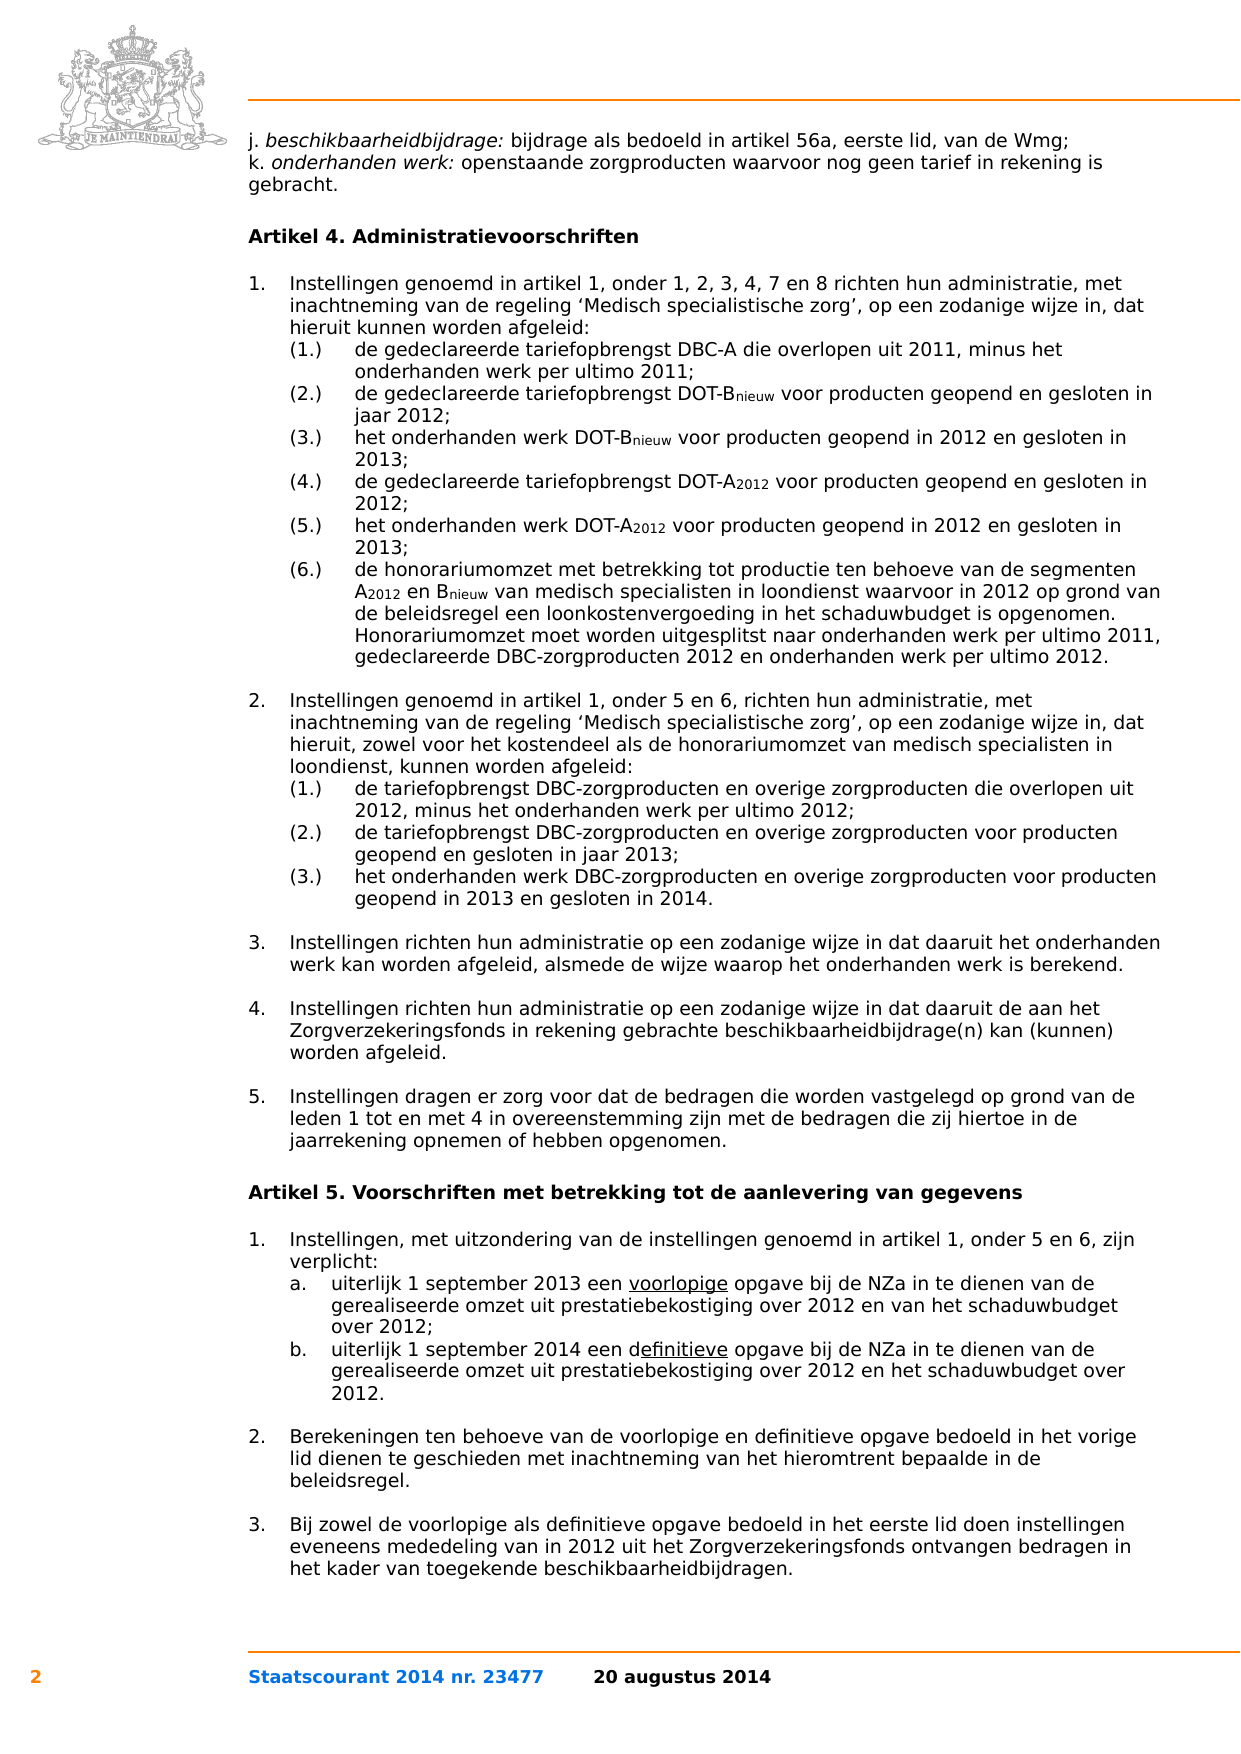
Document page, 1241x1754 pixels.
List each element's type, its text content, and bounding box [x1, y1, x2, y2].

text j. beschikbaarheidbijdrage: bijdrage als bedoeld in artikel 56a, eerste lid, van de Wmg; [248, 130, 1163, 152]
subtitle Artikel 4. Administratievoorschriften [248, 226, 1163, 248]
text (5.) het onderhanden werk DOT-A2012 voor producten geopend in 2012 en gesloten in 2013; [289, 514, 1163, 558]
text (3.) het onderhanden werk DBC-zorgproducten en overige zorgproducten voor producten geopend in 2013 en gesloten in 2014. [289, 866, 1163, 910]
text (6.) de honorariumomzet met betrekking tot productie ten behoeve van de segmenten A2012 en Bnieuw van medisch specialisten in loondienst waarvoor in 2012 op grond van de beleidsregel een loonkostenvergoeding in het schaduwbudget is opgenomen. Honorariumomzet moet worden uitgesplitst naar onderhanden werk per ultimo 2011, gedeclareerde DBC-zorgproducten 2012 en onderhanden werk per ultimo 2012. [289, 558, 1163, 668]
text 3. Instellingen richten hun administratie op een zodanige wijze in dat daaruit het onderhanden werk kan worden afgeleid, alsmede de wijze waarop het onderhanden werk is berekend. [248, 932, 1163, 976]
text (2.) de tariefopbrengst DBC-zorgproducten en overige zorgproducten voor producten geopend en gesloten in jaar 2013; [289, 822, 1163, 866]
text 3. Bij zowel de voorlopige als definitieve opgave bedoeld in het eerste lid doen instellingen eveneens mededeling van in 2012 uit het Zorgverzekeringsfonds ontvangen bedragen in het kader van toegekende beschikbaarheidbijdragen. [248, 1514, 1163, 1580]
subtitle Artikel 5. Voorschriften met betrekking tot de aanlevering van gegevens [248, 1182, 1163, 1203]
text 2. Instellingen genoemd in artikel 1, onder 5 en 6, richten hun administratie, met inachtneming van de regeling ‘Medisch specialistische zorg’, op een zodanige wijze in, dat hieruit, zowel voor het kostendeel als de honorariumomzet van medisch specialisten in loondienst, kunnen worden afgeleid: [248, 690, 1163, 778]
text 2. Berekeningen ten behoeve van de voorlopige en definitieve opgave bedoeld in het vorige lid dienen te geschieden met inachtneming van het hieromtrent bepaalde in de beleidsregel. [248, 1426, 1163, 1492]
text (2.) de gedeclareerde tariefopbrengst DOT-Bnieuw voor producten geopend en gesloten in jaar 2012; [289, 383, 1163, 427]
text 4. Instellingen richten hun administratie op een zodanige wijze in dat daaruit de aan het Zorgverzekeringsfonds in rekening gebrachte beschikbaarheidbijdrage(n) kan (kunnen) worden afgeleid. [248, 998, 1163, 1064]
picture [38, 25, 227, 150]
text (3.) het onderhanden werk DOT-Bnieuw voor producten geopend in 2012 en gesloten in 2013; [289, 427, 1163, 471]
text (1.) de tariefopbrengst DBC-zorgproducten en overige zorgproducten die overlopen uit 2012, minus het onderhanden werk per ultimo 2012; [289, 778, 1163, 822]
text 1. Instellingen genoemd in artikel 1, onder 1, 2, 3, 4, 7 en 8 richten hun administratie, met inachtneming van de regeling ‘Medisch specialistische zorg’, op een zodanige wijze in, dat hieruit kunnen worden afgeleid: [248, 273, 1163, 339]
text 5. Instellingen dragen er zorg voor dat de bedragen die worden vastgelegd op grond van de leden 1 tot en met 4 in overeenstemming zijn met de bedragen die zij hiertoe in de jaarrekening opnemen of hebben opgenomen. [248, 1086, 1163, 1152]
text b. uiterlijk 1 september 2014 een definitieve opgave bij de NZa in te dienen van de gerealiseerde omzet uit prestatiebekostiging over 2012 en het schaduwbudget over 2012. [289, 1338, 1163, 1404]
text 1. Instellingen, met uitzondering van de instellingen genoemd in artikel 1, onder 5 en 6, zijn verplicht: [248, 1228, 1163, 1272]
text k. onderhanden werk: openstaande zorgproducten waarvoor nog geen tarief in rekening is gebracht. [248, 152, 1163, 196]
text (4.) de gedeclareerde tariefopbrengst DOT-A2012 voor producten geopend en gesloten in 2012; [289, 471, 1163, 514]
text a. uiterlijk 1 september 2013 een voorlopige opgave bij de NZa in te dienen van de gerealiseerde omzet uit prestatiebekostiging over 2012 en van het schaduwbudget over 2012; [289, 1272, 1163, 1338]
text (1.) de gedeclareerde tariefopbrengst DBC-A die overlopen uit 2011, minus het onderhanden werk per ultimo 2011; [289, 339, 1163, 383]
